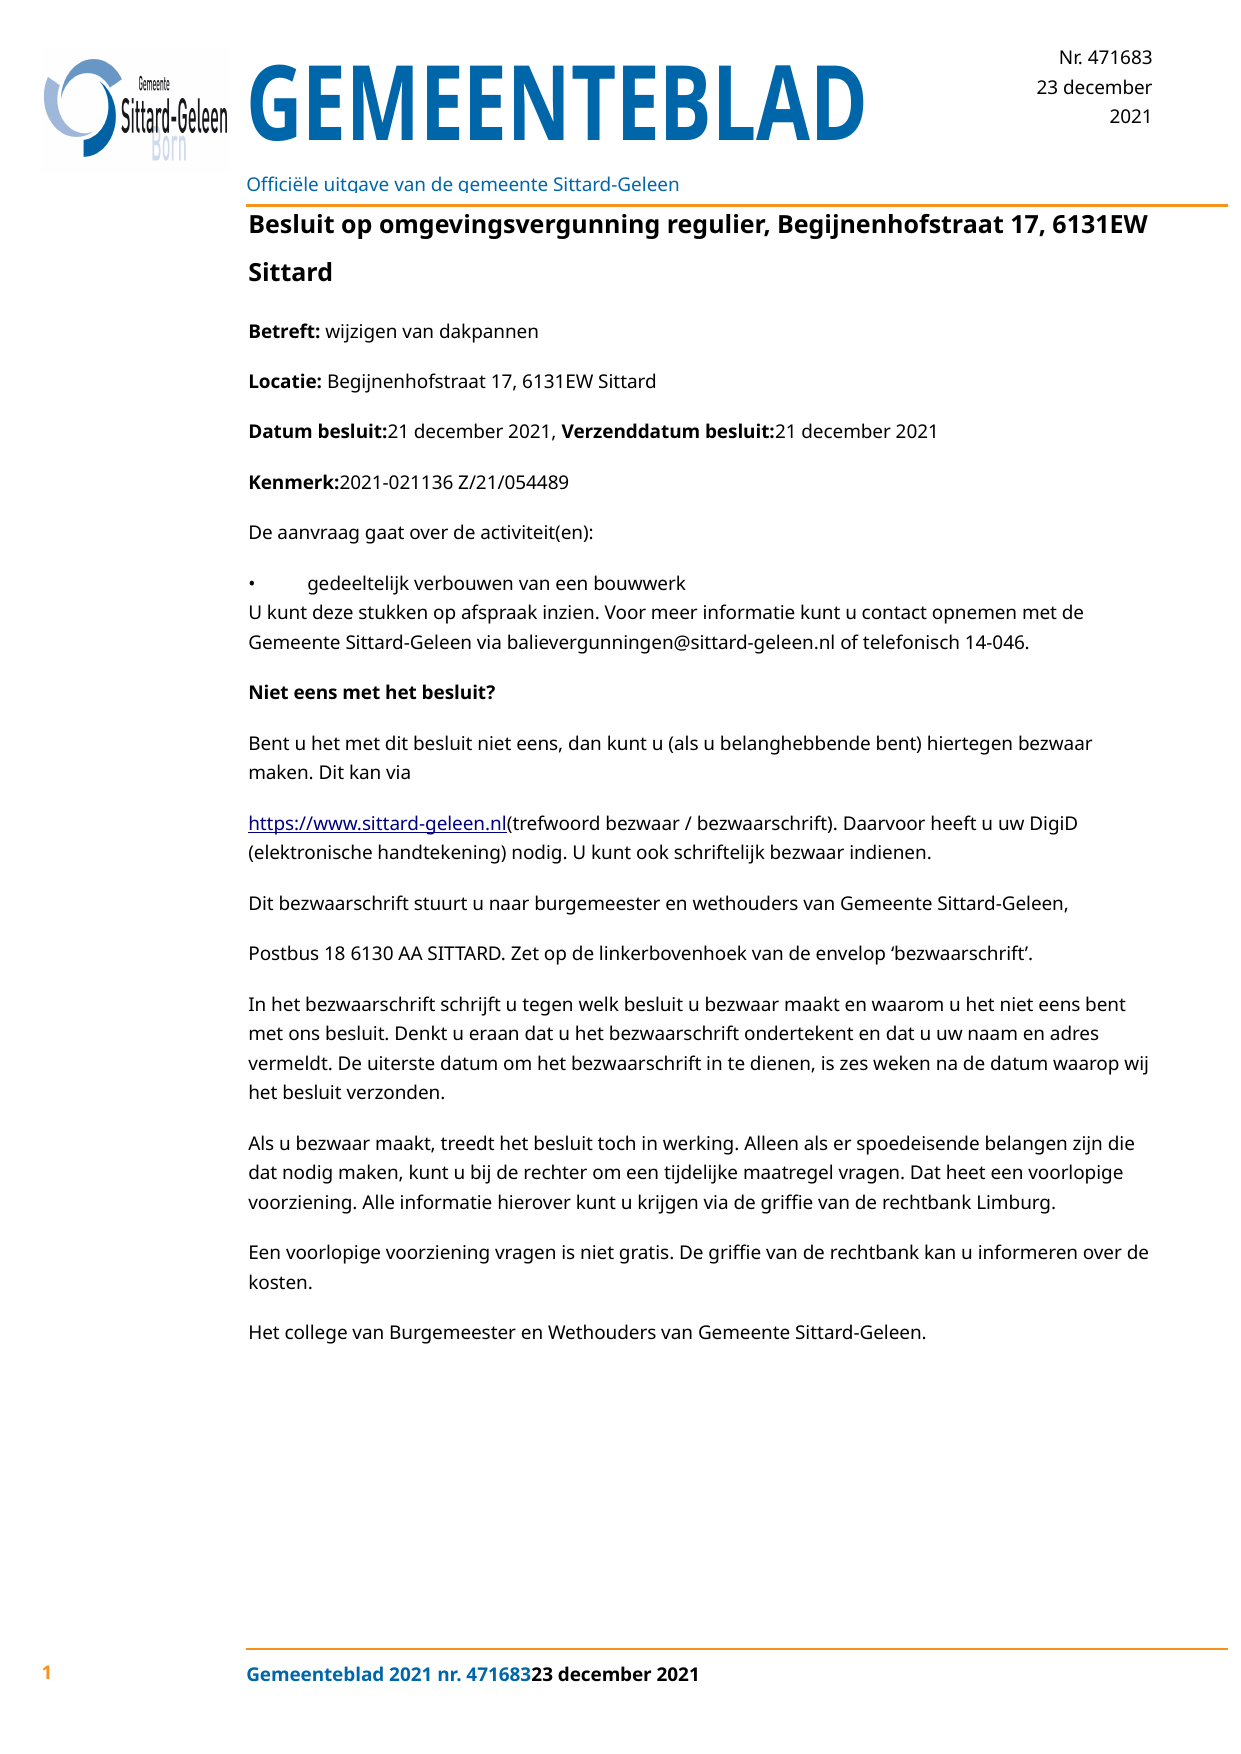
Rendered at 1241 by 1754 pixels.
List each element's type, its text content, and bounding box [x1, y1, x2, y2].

text Betreft: wijzigen van dakpannen [248, 318, 1152, 344]
text De aanvraag gaat over de activiteit(en): [248, 519, 1152, 545]
text Als u bezwaar maakt, treedt het besluit toch in werking. Alleen als er spoedeisende belangen zijn die dat nodig maken, kunt u bij de rechter om een tijdelijke maatregel vragen. Dat heet een voorlopige voorziening. Alle informatie hierover kunt u krijgen via de griffie van de rechtbank Limburg. [248, 1130, 1152, 1215]
text Locatie: Begijnenhofstraat 17, 6131EW Sittard [248, 368, 1152, 394]
text Dit bezwaarschrift stuurt u naar burgemeester en wethouders van Gemeente Sittard-Geleen, [248, 890, 1152, 916]
text Bent u het met dit besluit niet eens, dan kunt u (als u belanghebbende bent) hiertegen bezwaar maken. Dit kan via [248, 730, 1152, 785]
text Datum besluit:21 december 2021, Verzenddatum besluit:21 december 2021 [248, 419, 1152, 444]
text Kenmerk:2021-021136 Z/21/054489 [248, 469, 1152, 495]
picture [41, 47, 231, 172]
text Besluit op omgevingsvergunning regulier, Begijnenhofstraat 17, 6131EW Sittard [248, 207, 1152, 288]
text https://www.sittard-geleen.nl(trefwoord bezwaar / bezwaarschrift). Daarvoor heeft u uw DigiD (elektronische handtekening) nodig. U kunt ook schriftelijk bezwaar indienen. [248, 810, 1152, 865]
text U kunt deze stukken op afspraak inzien. Voor meer informatie kunt u contact opnemen met de Gemeente Sittard-Geleen via balievergunningen@sittard-geleen.nl of telefonisch 14-046. [248, 599, 1152, 655]
list gedeeltelijk verbouwen van een bouwwerk [248, 570, 1152, 596]
text In het bezwaarschrift schrijft u tegen welk besluit u bezwaar maakt en waarom u het niet eens bent met ons besluit. Denkt u eraan dat u het bezwaarschrift ondertekent en dat u uw naam en adres vermeldt. De uiterste datum om het bezwaarschrift in te dienen, is zes weken na de datum waarop wij het besluit verzonden. [248, 991, 1152, 1105]
text Een voorlopige voorziening vragen is niet gratis. De griffie van de rechtbank kan u informeren over de kosten. [248, 1239, 1152, 1295]
text Het college van Burgemeester en Wethouders van Gemeente Sittard-Geleen. [248, 1319, 1152, 1345]
text Postbus 18 6130 AA SITTARD. Zet op de linkerbovenhoek van de envelop ‘bezwaarschrift’. [248, 940, 1152, 966]
text Niet eens met het besluit? [248, 679, 1152, 705]
